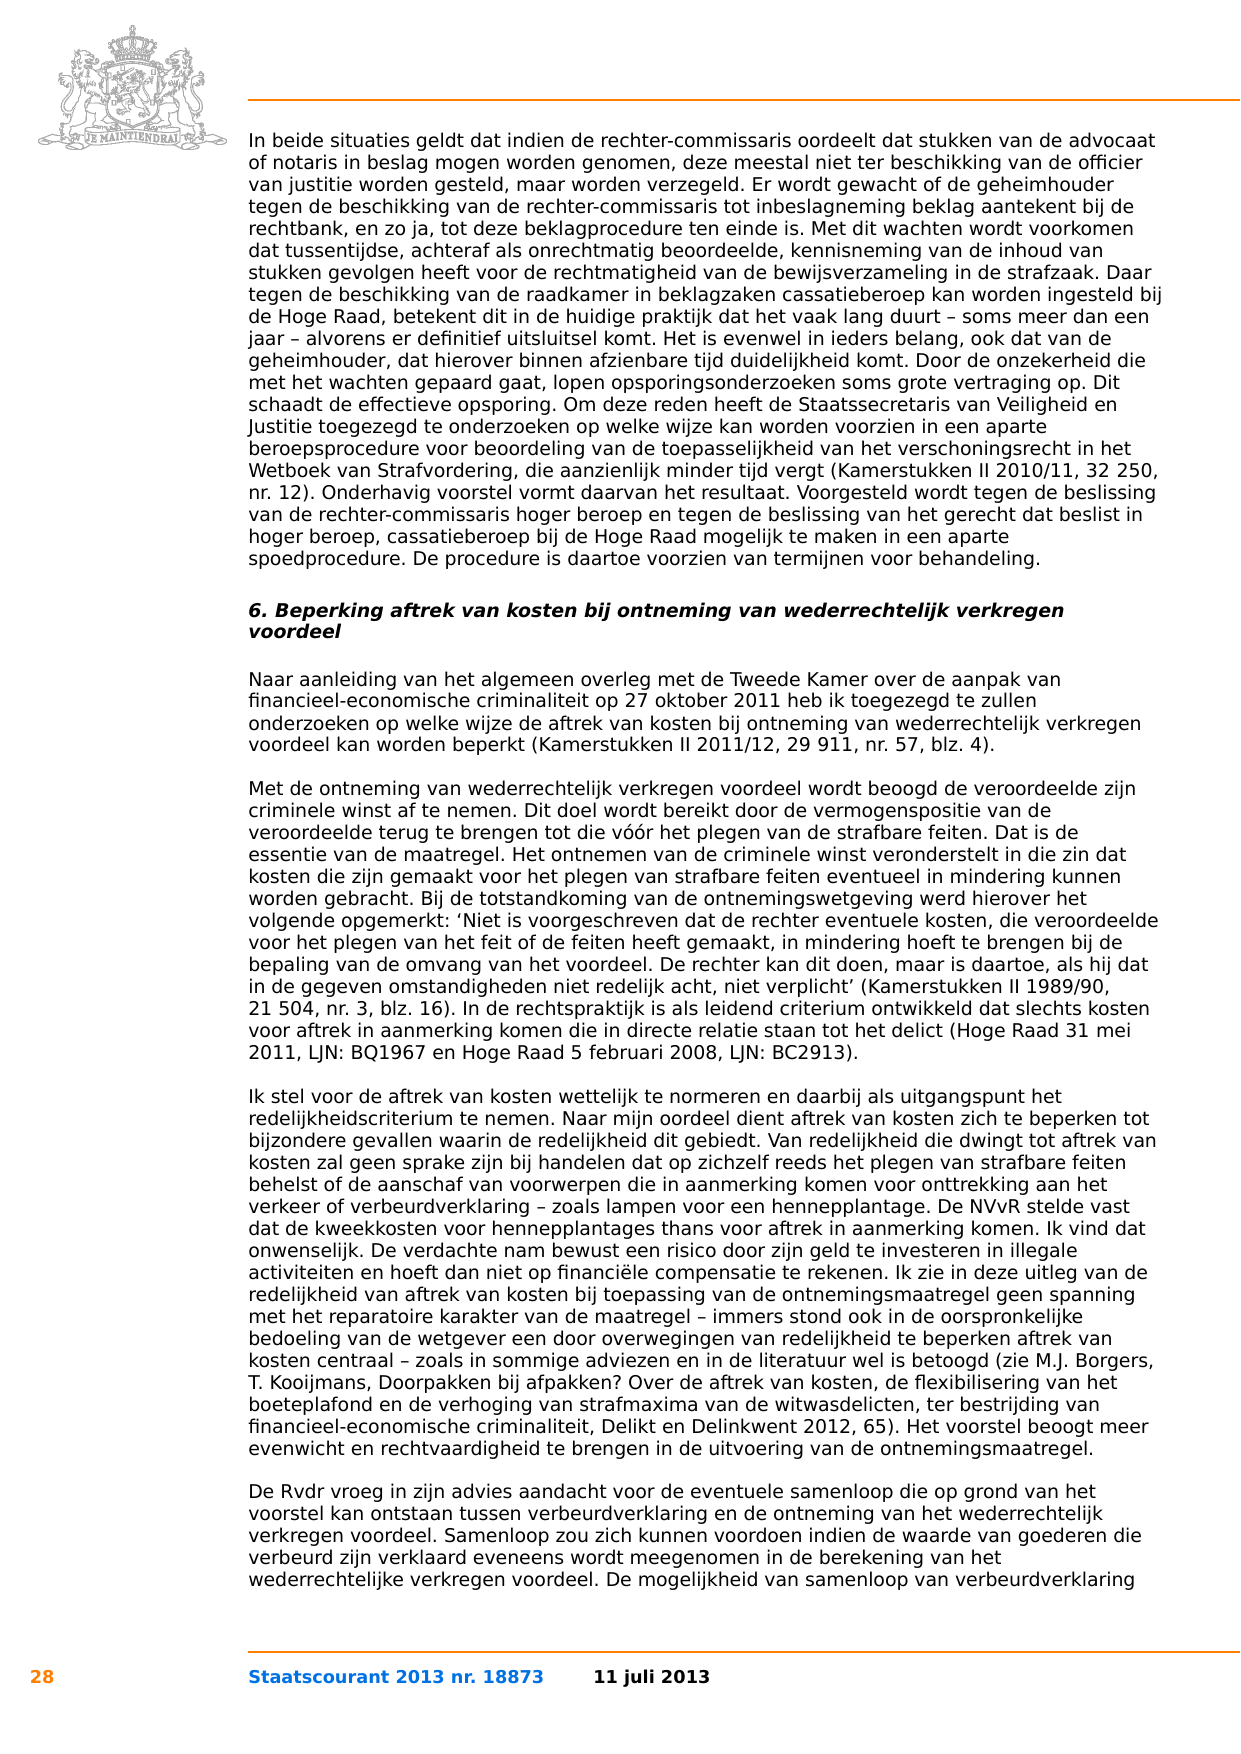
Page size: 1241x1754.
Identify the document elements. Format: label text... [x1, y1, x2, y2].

subtitle 6. Beperking aftrek van kosten bij ontneming van wederrechtelijk verkregen voordeel [248, 599, 1163, 643]
picture [38, 25, 227, 150]
text In beide situaties geldt dat indien de rechter-commissaris oordeelt dat stukken van de advocaat of notaris in beslag mogen worden genomen, deze meestal niet ter beschikking van de officier van justitie worden gesteld, maar worden verzegeld. Er wordt gewacht of de geheimhouder tegen de beschikking van de rechter-commissaris tot inbeslagneming beklag aantekent bij de rechtbank, en zo ja, tot deze beklagprocedure ten einde is. Met dit wachten wordt voorkomen dat tussentijdse, achteraf als onrechtmatig beoordeelde, kennisneming van de inhoud van stukken gevolgen heeft voor de rechtmatigheid van de bewijsverzameling in de strafzaak. Daar tegen de beschikking van de raadkamer in beklagzaken cassatieberoep kan worden ingesteld bij de Hoge Raad, betekent dit in de huidige praktijk dat het vaak lang duurt – soms meer dan een jaar – alvorens er definitief uitsluitsel komt. Het is evenwel in ieders belang, ook dat van de geheimhouder, dat hierover binnen afzienbare tijd duidelijkheid komt. Door de onzekerheid die met het wachten gepaard gaat, lopen opsporingsonderzoeken soms grote vertraging op. Dit schaadt de effectieve opsporing. Om deze reden heeft de Staatssecretaris van Veiligheid en Justitie toegezegd te onderzoeken op welke wijze kan worden voorzien in een aparte beroepsprocedure voor beoordeling van de toepasselijkheid van het verschoningsrecht in het Wetboek van Strafvordering, die aanzienlijk minder tijd vergt (Kamerstukken II 2010/11, 32 250, nr. 12). Onderhavig voorstel vormt daarvan het resultaat. Voorgesteld wordt tegen de beslissing van de rechter-commissaris hoger beroep en tegen de beslissing van het gerecht dat beslist in hoger beroep, cassatieberoep bij de Hoge Raad mogelijk te maken in een aparte spoedprocedure. De procedure is daartoe voorzien van termijnen voor behandeling. [248, 130, 1163, 569]
text Naar aanleiding van het algemeen overleg met de Tweede Kamer over de aanpak van financieel-economische criminaliteit op 27 oktober 2011 heb ik toegezegd te zullen onderzoeken op welke wijze de aftrek van kosten bij ontneming van wederrechtelijk verkregen voordeel kan worden beperkt (Kamerstukken II 2011/12, 29 911, nr. 57, blz. 4). [248, 668, 1163, 756]
text Ik stel voor de aftrek van kosten wettelijk te normeren en daarbij als uitgangspunt het redelijkheidscriterium te nemen. Naar mijn oordeel dient aftrek van kosten zich te beperken tot bijzondere gevallen waarin de redelijkheid dit gebiedt. Van redelijkheid die dwingt tot aftrek van kosten zal geen sprake zijn bij handelen dat op zichzelf reeds het plegen van strafbare feiten behelst of de aanschaf van voorwerpen die in aanmerking komen voor onttrekking aan het verkeer of verbeurdverklaring – zoals lampen voor een hennepplantage. De NVvR stelde vast dat de kweekkosten voor hennepplantages thans voor aftrek in aanmerking komen. Ik vind dat onwenselijk. De verdachte nam bewust een risico door zijn geld te investeren in illegale activiteiten en hoeft dan niet op financiële compensatie te rekenen. Ik zie in deze uitleg van de redelijkheid van aftrek van kosten bij toepassing van de ontnemingsmaatregel geen spanning met het reparatoire karakter van de maatregel – immers stond ook in de oorspronkelijke bedoeling van de wetgever een door overwegingen van redelijkheid te beperken aftrek van kosten centraal – zoals in sommige adviezen en in de literatuur wel is betoogd (zie M.J. Borgers, T. Kooijmans, Doorpakken bij afpakken? Over de aftrek van kosten, de flexibilisering van het boeteplafond en de verhoging van strafmaxima van de witwasdelicten, ter bestrijding van financieel-economische criminaliteit, Delikt en Delinkwent 2012, 65). Het voorstel beoogt meer evenwicht en rechtvaardigheid te brengen in de uitvoering van de ontnemingsmaatregel. [248, 1086, 1163, 1459]
text Met de ontneming van wederrechtelijk verkregen voordeel wordt beoogd de veroordeelde zijn criminele winst af te nemen. Dit doel wordt bereikt door de vermogenspositie van de veroordeelde terug te brengen tot die vóór het plegen van de strafbare feiten. Dat is de essentie van de maatregel. Het ontnemen van de criminele winst veronderstelt in die zin dat kosten die zijn gemaakt voor het plegen van strafbare feiten eventueel in mindering kunnen worden gebracht. Bij de totstandkoming van de ontnemingswetgeving werd hierover het volgende opgemerkt: ‘Niet is voorgeschreven dat de rechter eventuele kosten, die veroordeelde voor het plegen van het feit of de feiten heeft gemaakt, in mindering hoeft te brengen bij de bepaling van de omvang van het voordeel. De rechter kan dit doen, maar is daartoe, als hij dat in de gegeven omstandigheden niet redelijk acht, niet verplicht’ (Kamerstukken II 1989/90, 21 504, nr. 3, blz. 16). In de rechtspraktijk is als leidend criterium ontwikkeld dat slechts kosten voor aftrek in aanmerking komen die in directe relatie staan tot het delict (Hoge Raad 31 mei 2011, LJN: BQ1967 en Hoge Raad 5 februari 2008, LJN: BC2913). [248, 778, 1163, 1064]
text De Rvdr vroeg in zijn advies aandacht voor de eventuele samenloop die op grond van het voorstel kan ontstaan tussen verbeurdverklaring en de ontneming van het wederrechtelijk verkregen voordeel. Samenloop zou zich kunnen voordoen indien de waarde van goederen die verbeurd zijn verklaard eveneens wordt meegenomen in de berekening van het wederrechtelijke verkregen voordeel. De mogelijkheid van samenloop van verbeurdverklaring [248, 1481, 1163, 1591]
